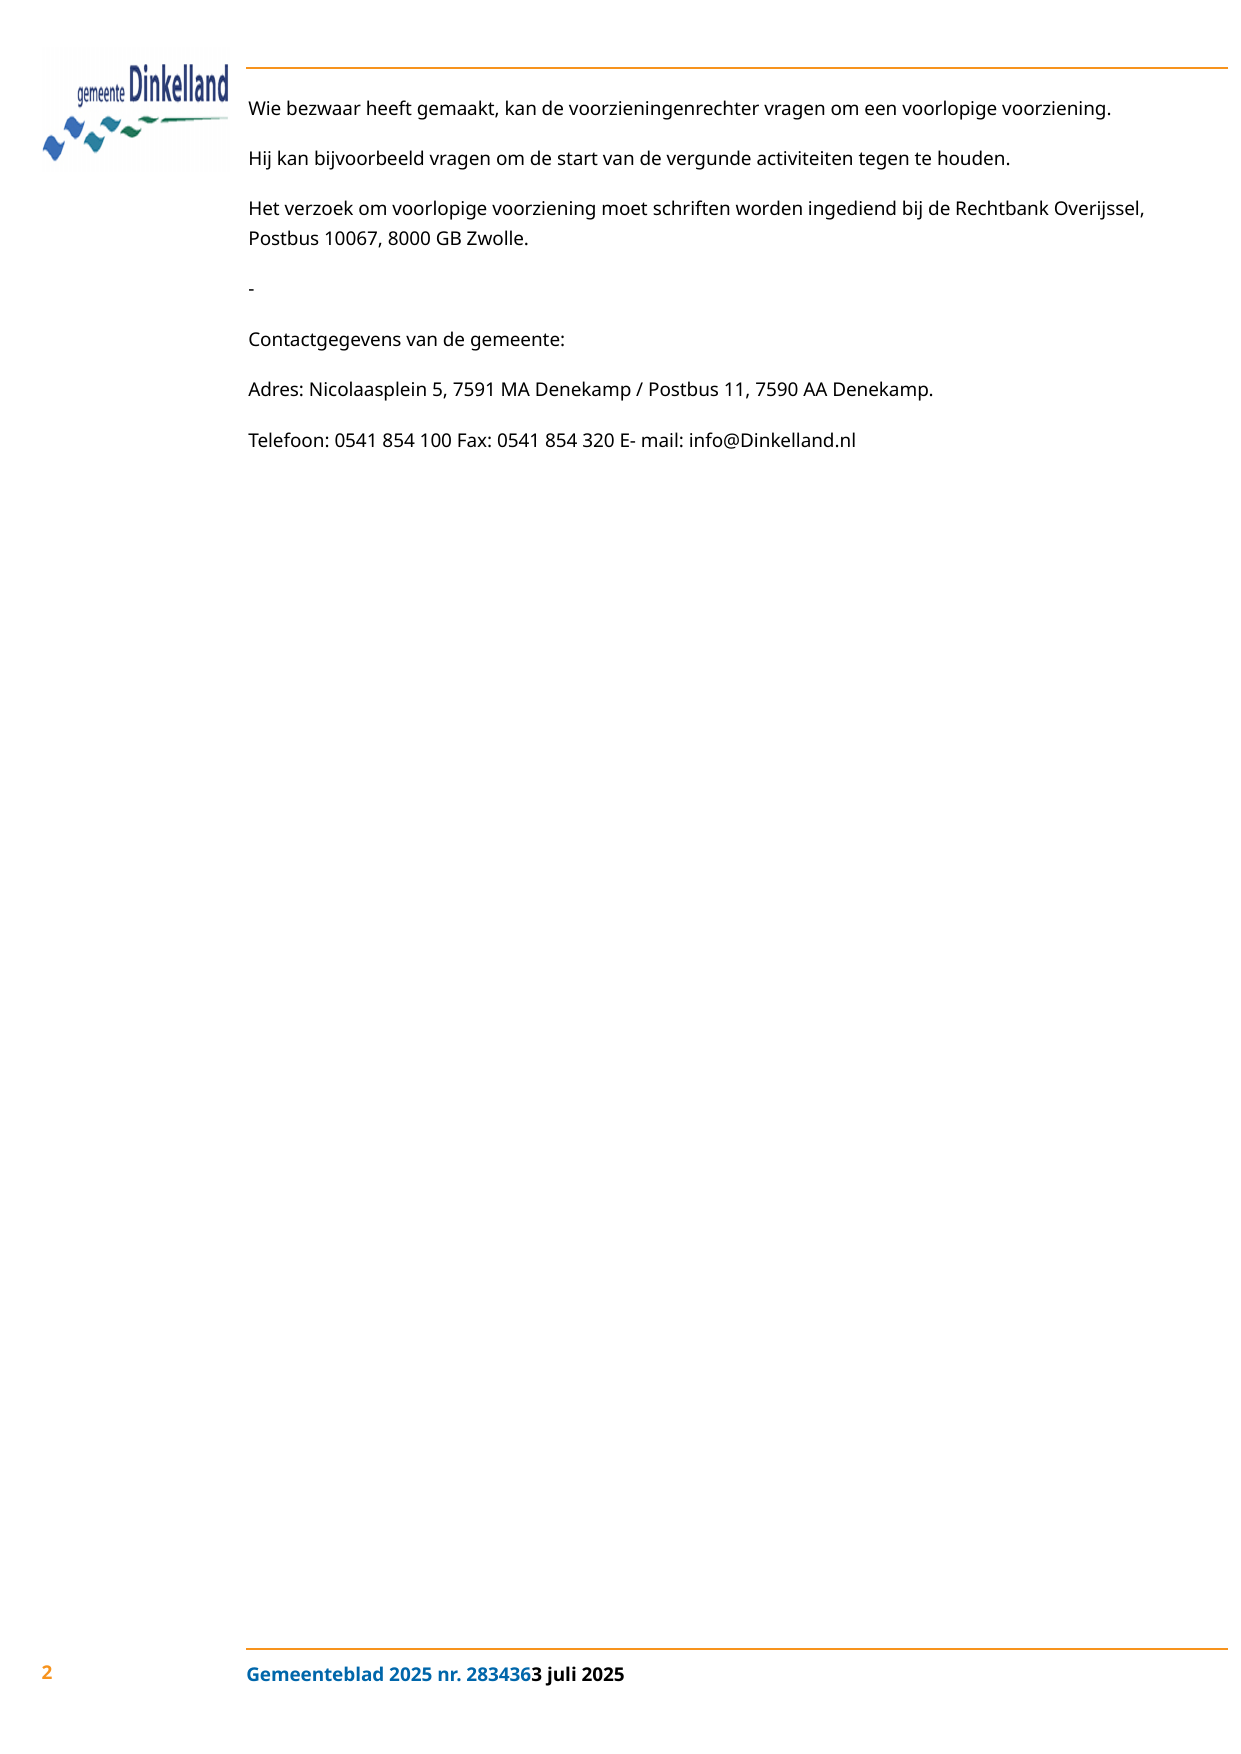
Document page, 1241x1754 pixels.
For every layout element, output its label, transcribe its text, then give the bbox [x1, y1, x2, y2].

text Adres: Nicolaasplein 5, 7591 MA Denekamp / Postbus 11, 7590 AA Denekamp. [248, 376, 1152, 402]
text - [248, 276, 1152, 301]
text Telefoon: 0541 854 100 Fax: 0541 854 320 E- mail: info@Dinkelland.nl [248, 427, 1152, 453]
text Wie bezwaar heeft gemaakt, kan de voorzieningenrechter vragen om een voorlopige voorziening. [248, 95, 1152, 121]
text Het verzoek om voorlopige voorziening moet schriften worden ingediend bij de Rechtbank Overijssel, Postbus 10067, 8000 GB Zwolle. [248, 196, 1152, 251]
text Contactgegevens van de gemeente: [248, 326, 1152, 352]
picture [41, 47, 231, 172]
text Hij kan bijvoorbeeld vragen om de start van de vergunde activiteiten tegen te houden. [248, 145, 1152, 171]
